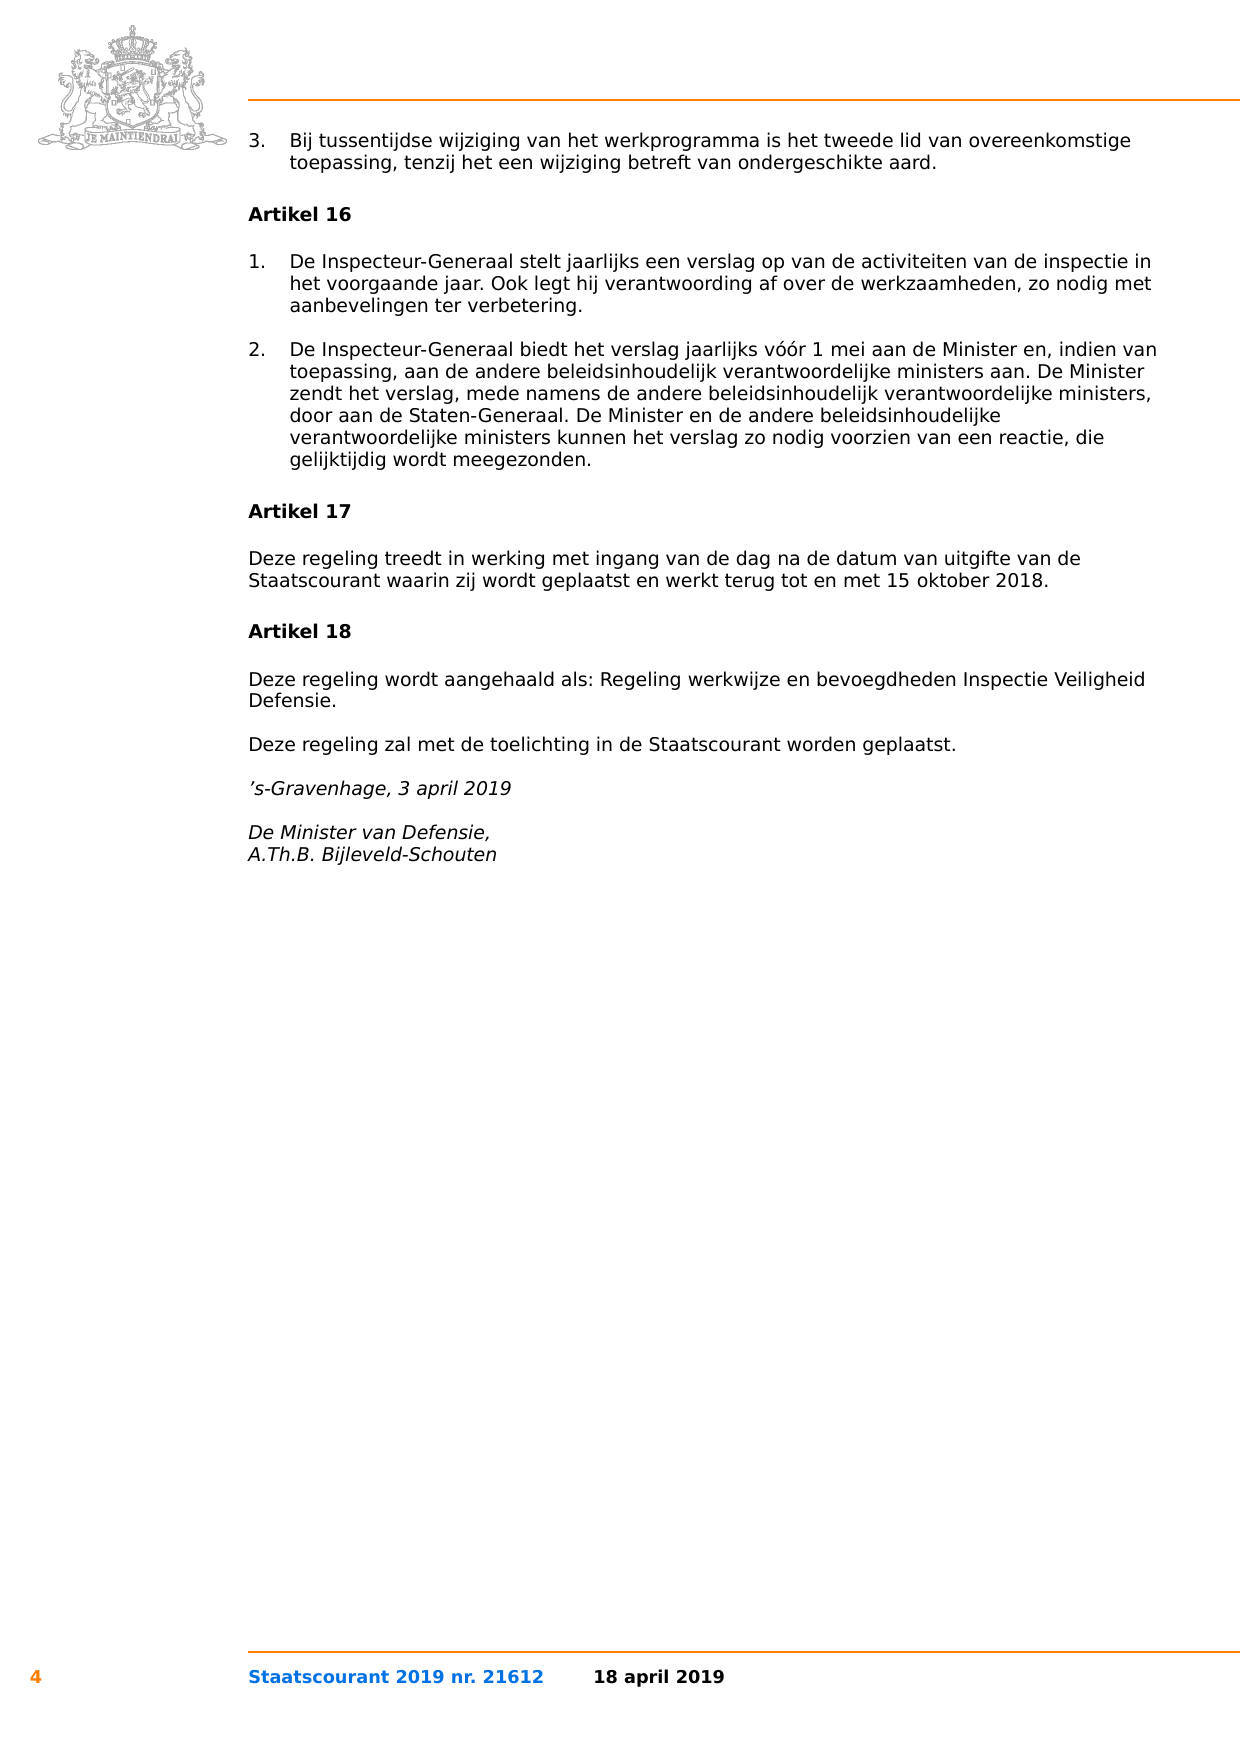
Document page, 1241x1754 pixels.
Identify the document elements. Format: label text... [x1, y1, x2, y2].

subtitle Artikel 16 [248, 204, 1163, 226]
text Deze regeling wordt aangehaald als: Regeling werkwijze en bevoegdheden Inspectie Veiligheid Defensie. [248, 668, 1163, 712]
text 1. De Inspecteur-Generaal stelt jaarlijks een verslag op van de activiteiten van de inspectie in het voorgaande jaar. Ook legt hij verantwoording af over de werkzaamheden, zo nodig met aanbevelingen ter verbetering. [248, 251, 1163, 317]
subtitle Artikel 17 [248, 501, 1163, 522]
text Deze regeling treedt in werking met ingang van de dag na de datum van uitgifte van de Staatscourant waarin zij wordt geplaatst en werkt terug tot en met 15 oktober 2018. [248, 547, 1163, 591]
text 2. De Inspecteur-Generaal biedt het verslag jaarlijks vóór 1 mei aan de Minister en, indien van toepassing, aan de andere beleidsinhoudelijk verantwoordelijke ministers aan. De Minister zendt het verslag, mede namens de andere beleidsinhoudelijk verantwoordelijke ministers, door aan de Staten-Generaal. De Minister en de andere beleidsinhoudelijke verantwoordelijke ministers kunnen het verslag zo nodig voorzien van een reactie, die gelijktijdig wordt meegezonden. [248, 339, 1163, 471]
text 3. Bij tussentijdse wijziging van het werkprogramma is het tweede lid van overeenkomstige toepassing, tenzij het een wijziging betreft van ondergeschikte aard. [248, 130, 1163, 174]
text De Minister van Defensie, A.Th.B. Bijleveld-Schouten [248, 822, 1163, 866]
text Deze regeling zal met de toelichting in de Staatscourant worden geplaatst. [248, 734, 1163, 756]
picture [38, 25, 227, 150]
text ’s-Gravenhage, 3 april 2019 [248, 778, 1163, 800]
subtitle Artikel 18 [248, 621, 1163, 643]
